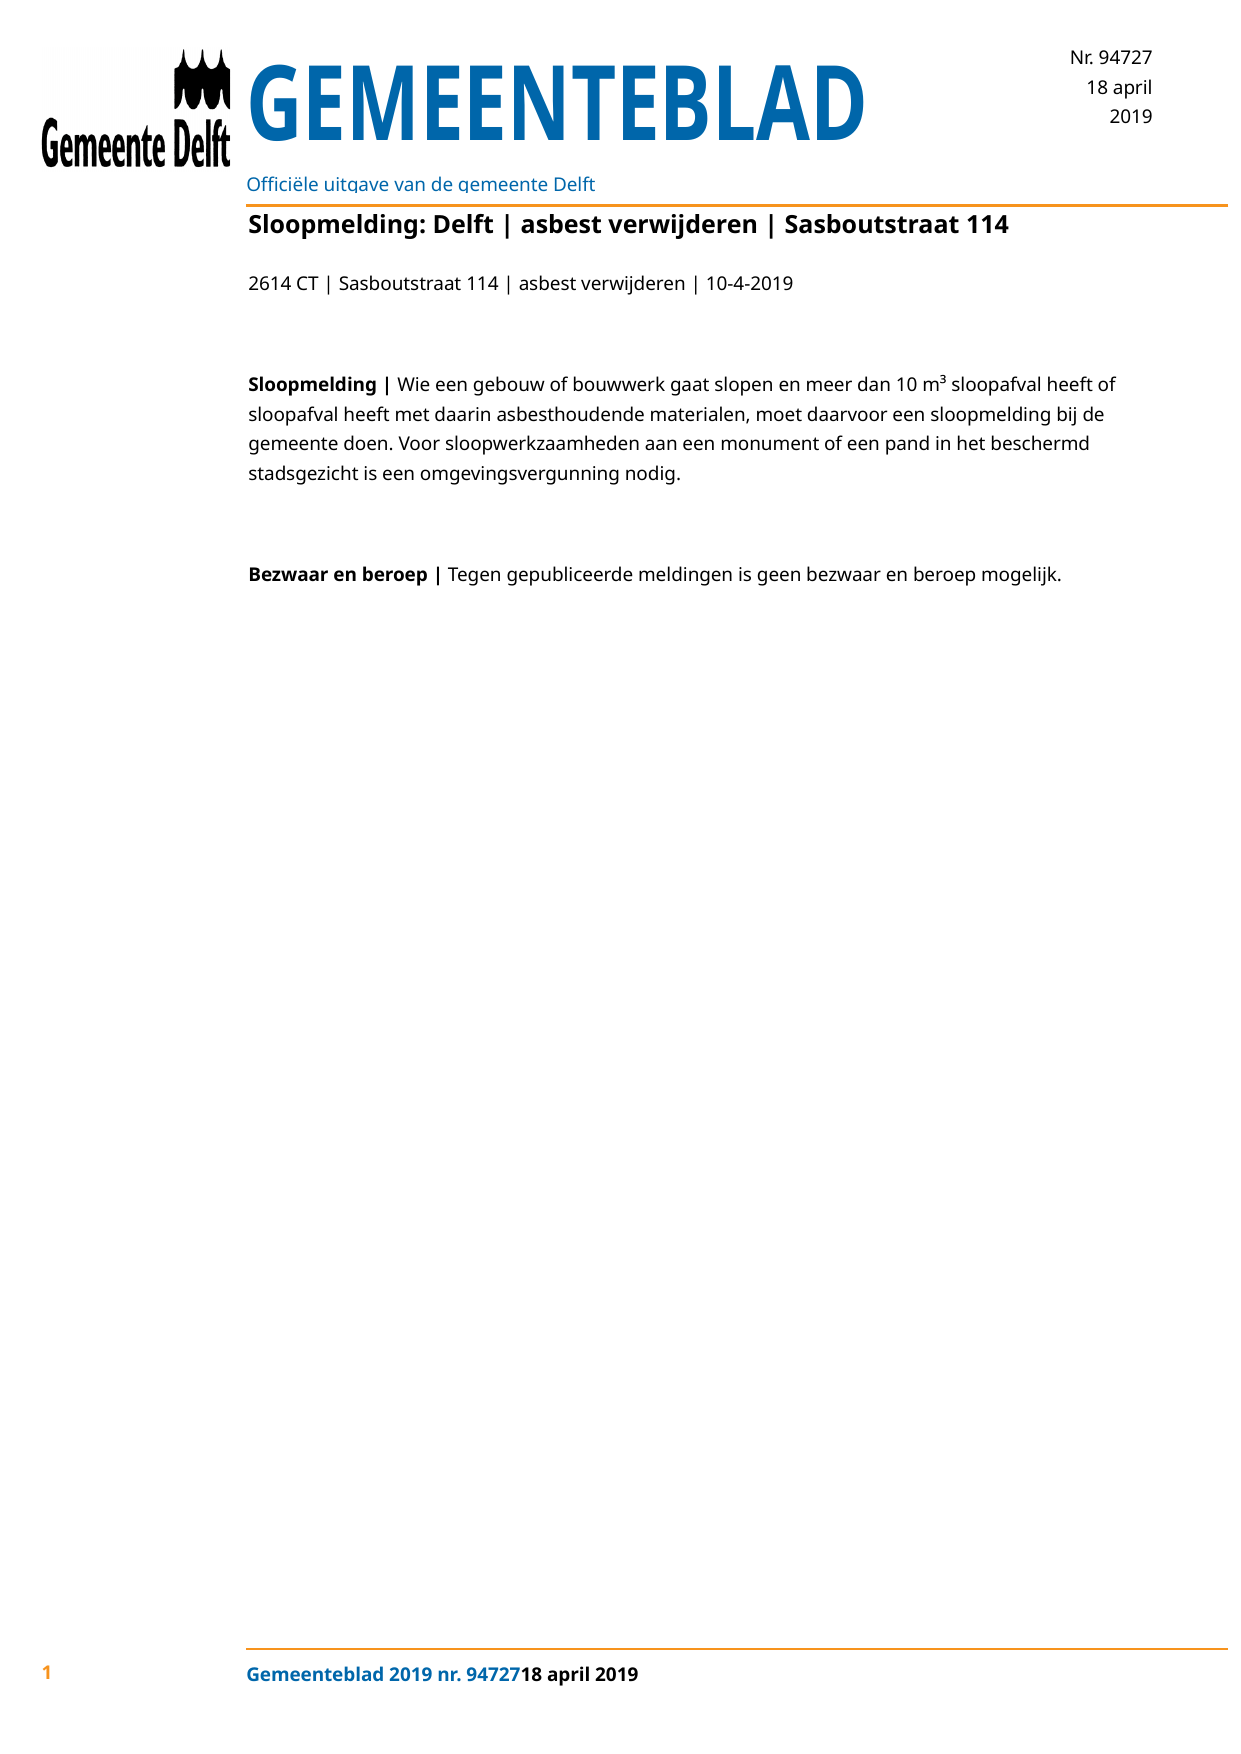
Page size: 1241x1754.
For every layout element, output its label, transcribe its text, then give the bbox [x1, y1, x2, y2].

picture [41, 47, 231, 172]
text Bezwaar en beroep | Tegen gepubliceerde meldingen is geen bezwaar en beroep mogelijk. [248, 561, 1152, 586]
text Sloopmelding | Wie een gebouw of bouwwerk gaat slopen en meer dan 10 m³ sloopafval heeft of sloopafval heeft met daarin asbesthoudende materialen, moet daarvoor een sloopmelding bij de gemeente doen. Voor sloopwerkzaamheden aan een monument of een pand in het beschermd stadsgezicht is een omgevingsvergunning nodig. [248, 371, 1152, 486]
text Sloopmelding: Delft | asbest verwijderen | Sasboutstraat 114 [248, 207, 1152, 241]
text 2614 CT | Sasboutstraat 114 | asbest verwijderen | 10-4-2019 [248, 270, 1152, 296]
